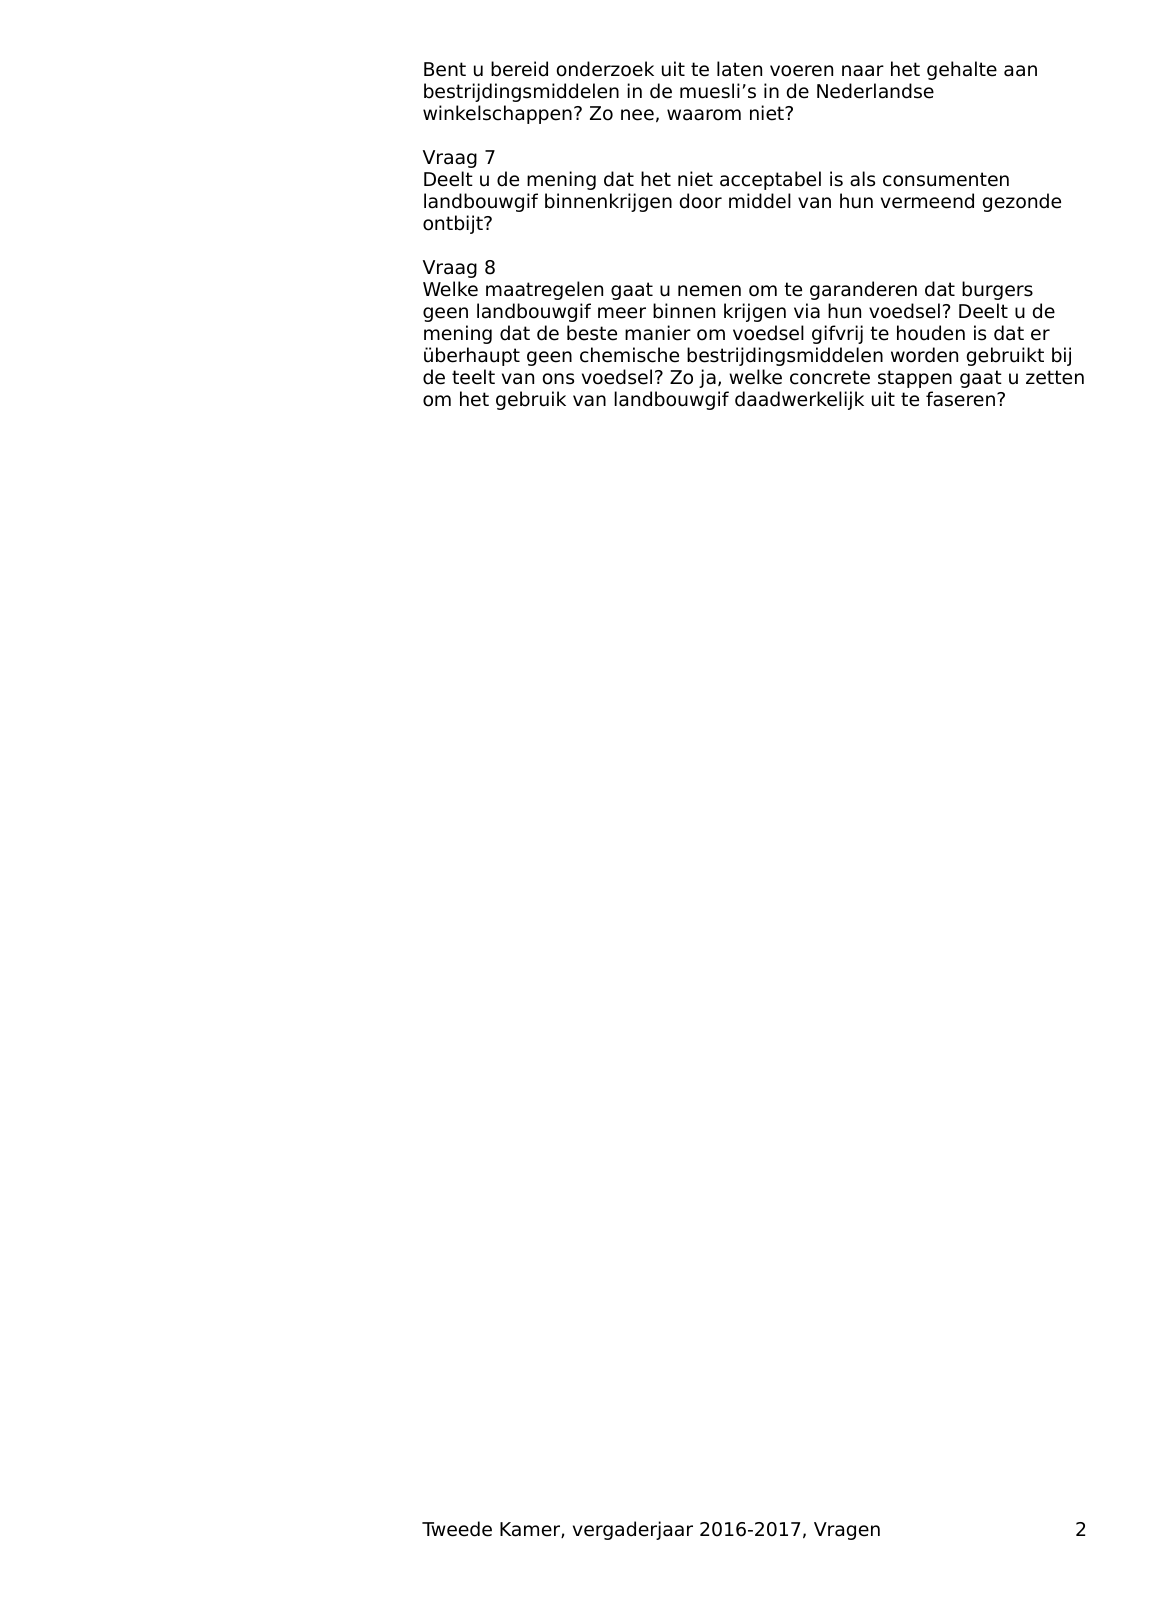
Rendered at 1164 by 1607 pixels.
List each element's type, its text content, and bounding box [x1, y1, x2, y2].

text Vraag 7 [422, 147, 1087, 169]
text Deelt u de mening dat het niet acceptabel is als consumenten landbouwgif binnenkrijgen door middel van hun vermeend gezonde ontbijt? [422, 169, 1087, 235]
text Welke maatregelen gaat u nemen om te garanderen dat burgers geen landbouwgif meer binnen krijgen via hun voedsel? Deelt u de mening dat de beste manier om voedsel gifvrij te houden is dat er überhaupt geen chemische bestrijdingsmiddelen worden gebruikt bij de teelt van ons voedsel? Zo ja, welke concrete stappen gaat u zetten om het gebruik van landbouwgif daadwerkelijk uit te faseren? [422, 279, 1087, 411]
text Vraag 8 [422, 257, 1087, 279]
text Bent u bereid onderzoek uit te laten voeren naar het gehalte aan bestrijdingsmiddelen in de muesli’s in de Nederlandse winkelschappen? Zo nee, waarom niet? [422, 59, 1087, 125]
